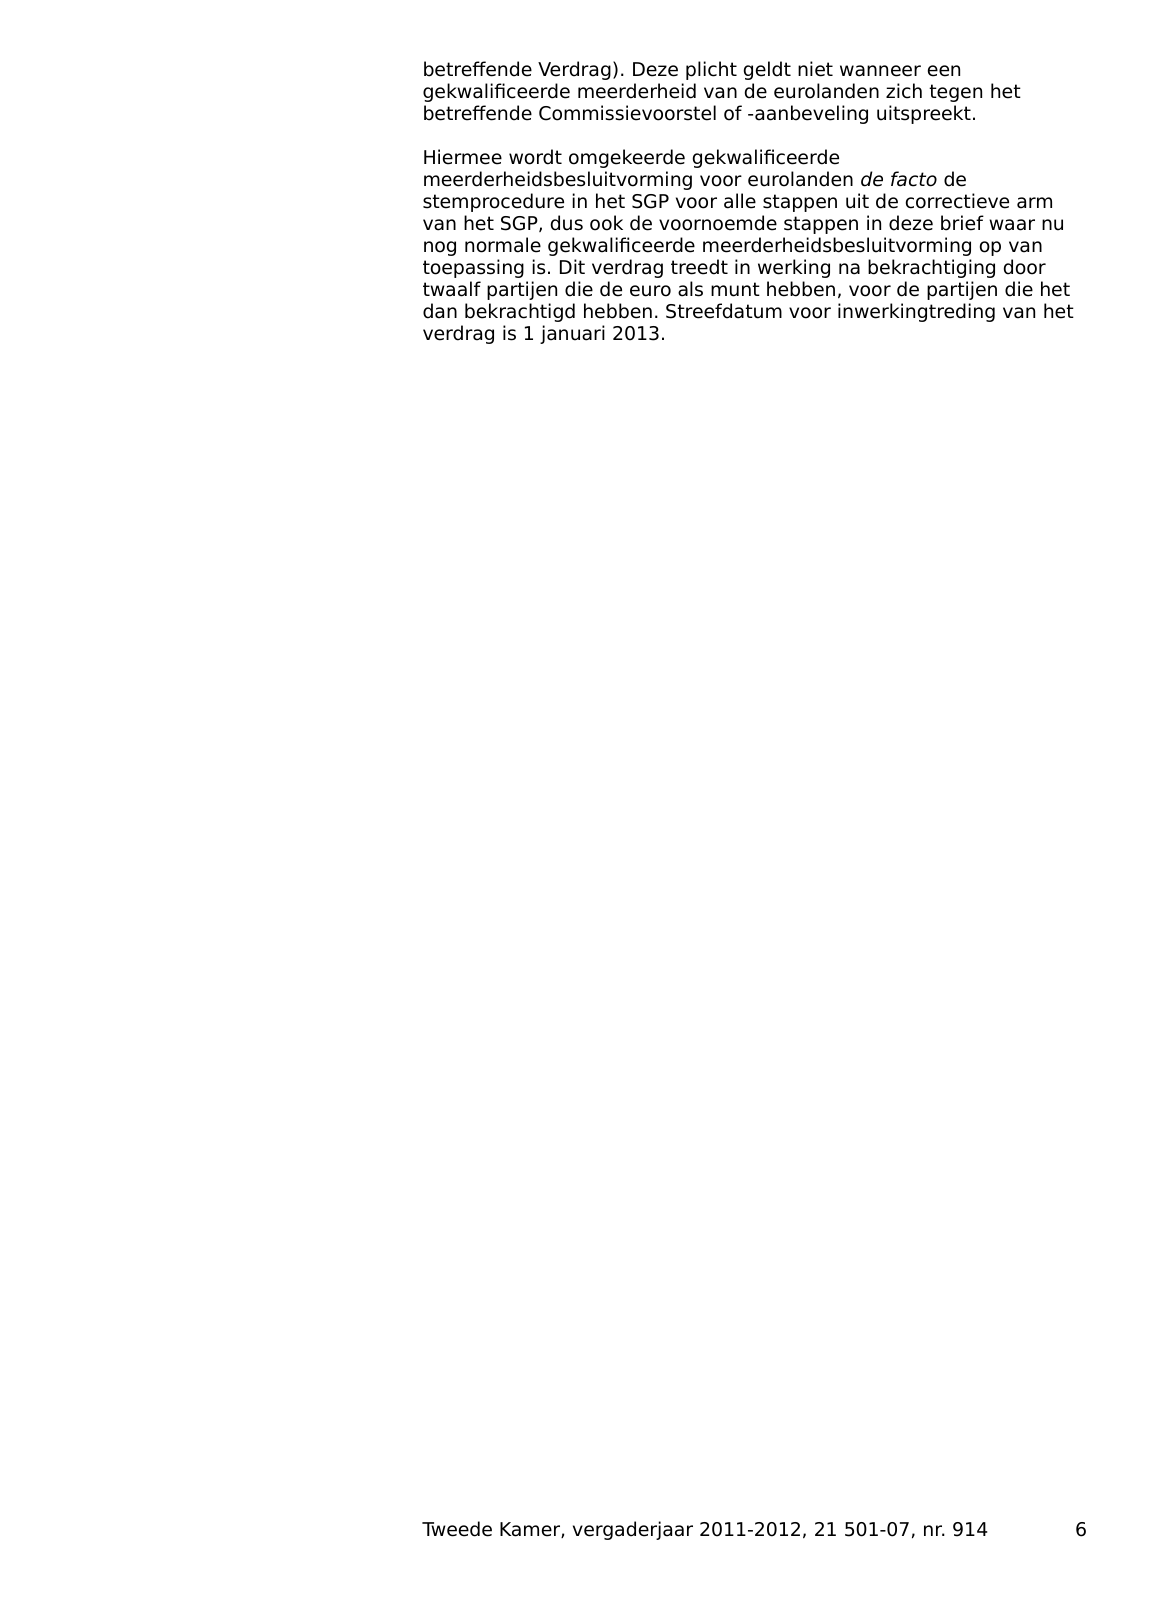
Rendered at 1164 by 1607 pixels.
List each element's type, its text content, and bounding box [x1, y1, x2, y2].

text Hiermee wordt omgekeerde gekwalificeerde meerderheidsbesluitvorming voor eurolanden de facto de stemprocedure in het SGP voor alle stappen uit de correctieve arm van het SGP, dus ook de voornoemde stappen in deze brief waar nu nog normale gekwalificeerde meerderheidsbesluitvorming op van toepassing is. Dit verdrag treedt in werking na bekrachtiging door twaalf partijen die de euro als munt hebben, voor de partijen die het dan bekrachtigd hebben. Streefdatum voor inwerkingtreding van het verdrag is 1 januari 2013. [422, 147, 1087, 345]
text betreffende Verdrag). Deze plicht geldt niet wanneer een gekwalificeerde meerderheid van de eurolanden zich tegen het betreffende Commissievoorstel of -aanbeveling uitspreekt. [422, 59, 1087, 125]
